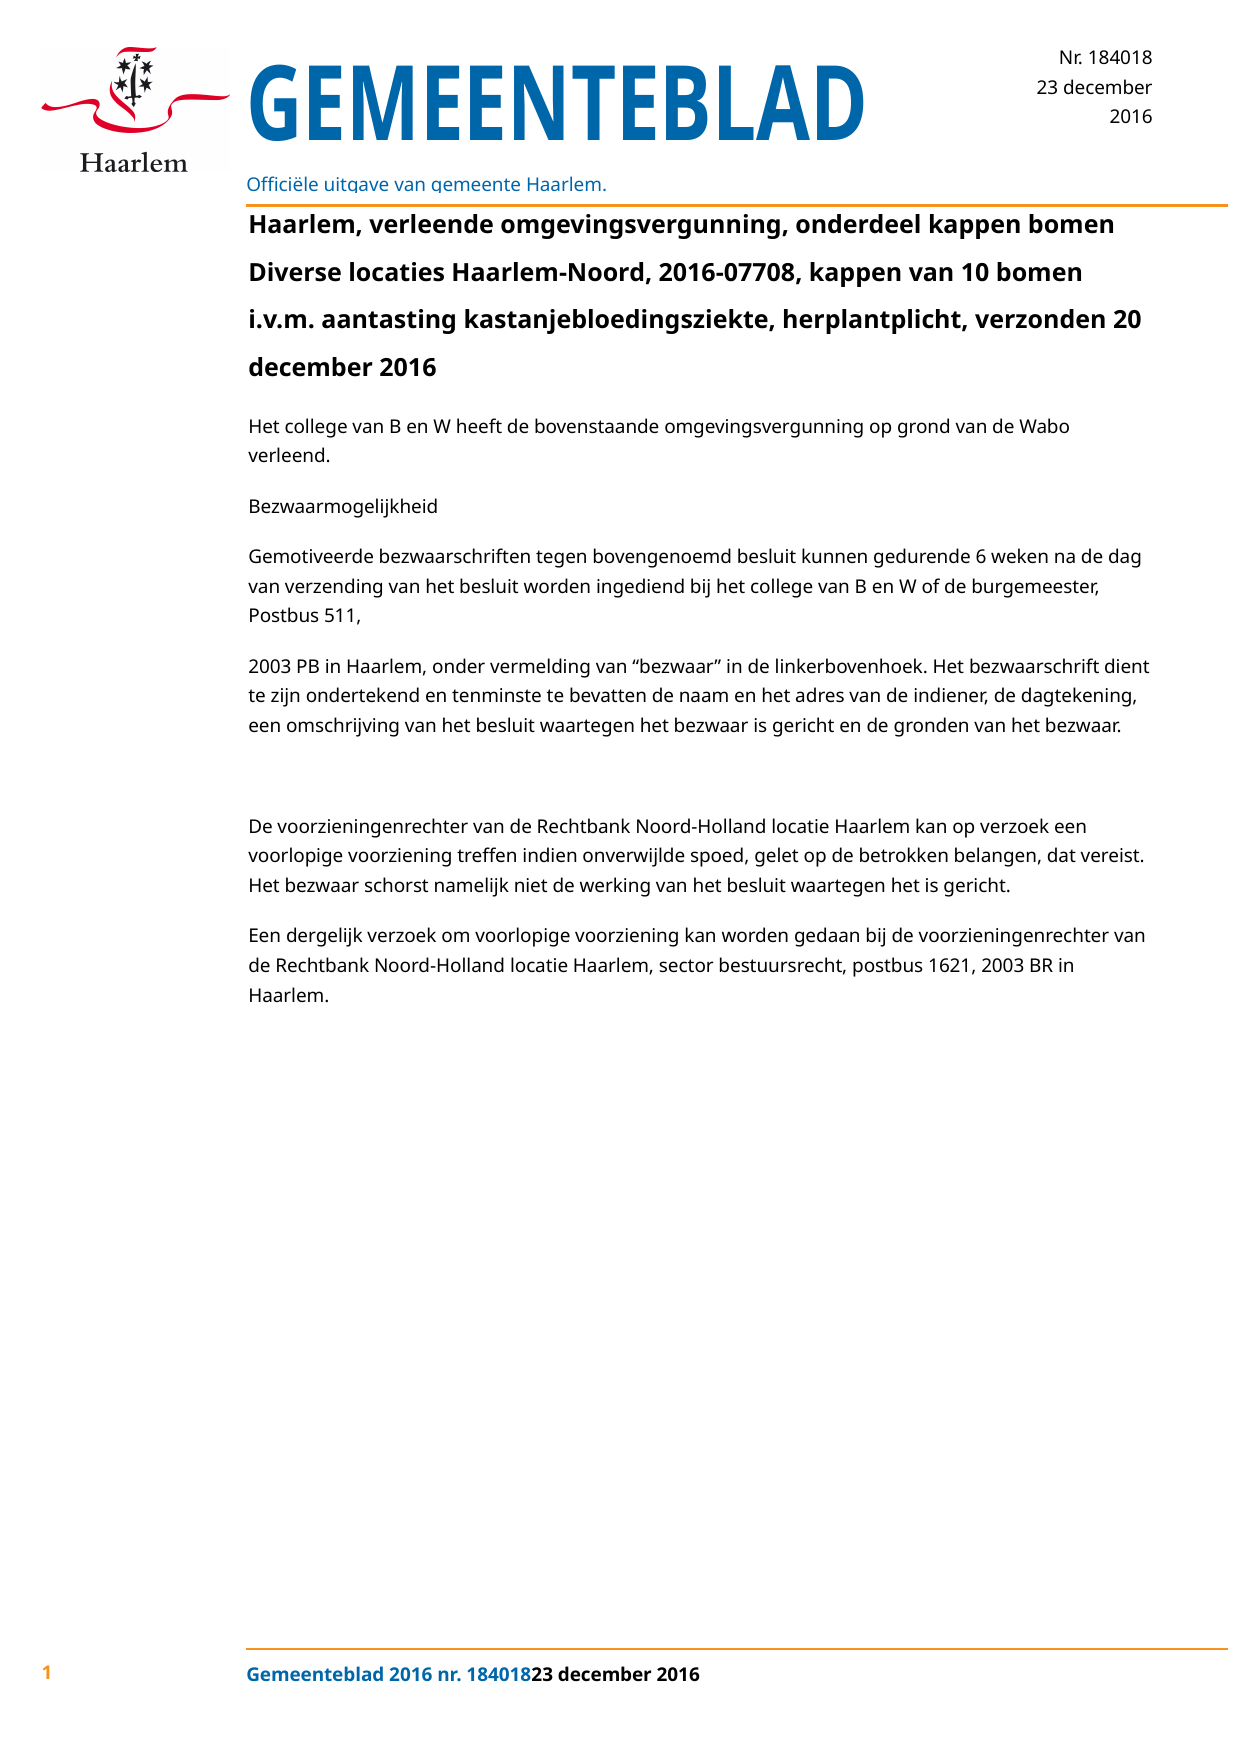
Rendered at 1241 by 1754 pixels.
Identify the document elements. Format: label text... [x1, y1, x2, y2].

text Haarlem, verleende omgevingsvergunning, onderdeel kappen bomen Diverse locaties Haarlem-Noord, 2016-07708, kappen van 10 bomen i.v.m. aantasting kastanjebloedingsziekte, herplantplicht, verzonden 20 december 2016 [248, 207, 1152, 384]
picture [41, 47, 231, 172]
text De voorzieningenrechter van de Rechtbank Noord-Holland locatie Haarlem kan op verzoek een voorlopige voorziening treffen indien onverwijlde spoed, gelet op de betrokken belangen, dat vereist. Het bezwaar schorst namelijk niet de werking van het besluit waartegen het is gericht. [248, 813, 1152, 898]
text Bezwaarmogelijkheid [248, 493, 1152, 519]
text 2003 PB in Haarlem, onder vermelding van “bezwaar” in de linkerbovenhoek. Het bezwaarschrift dient te zijn ondertekend en tenminste te bevatten de naam en het adres van de indiener, de dagtekening, een omschrijving van het besluit waartegen het bezwaar is gericht en de gronden van het bezwaar. [248, 653, 1152, 738]
text Een dergelijk verzoek om voorlopige voorziening kan worden gedaan bij de voorzieningenrechter van de Rechtbank Noord-Holland locatie Haarlem, sector bestuursrecht, postbus 1621, 2003 BR in Haarlem. [248, 923, 1152, 1008]
text Gemotiveerde bezwaarschriften tegen bovengenoemd besluit kunnen gedurende 6 weken na de dag van verzending van het besluit worden ingediend bij het college van B en W of de burgemeester, Postbus 511, [248, 543, 1152, 628]
text Het college van B en W heeft de bovenstaande omgevingsvergunning op grond van de Wabo verleend. [248, 413, 1152, 468]
